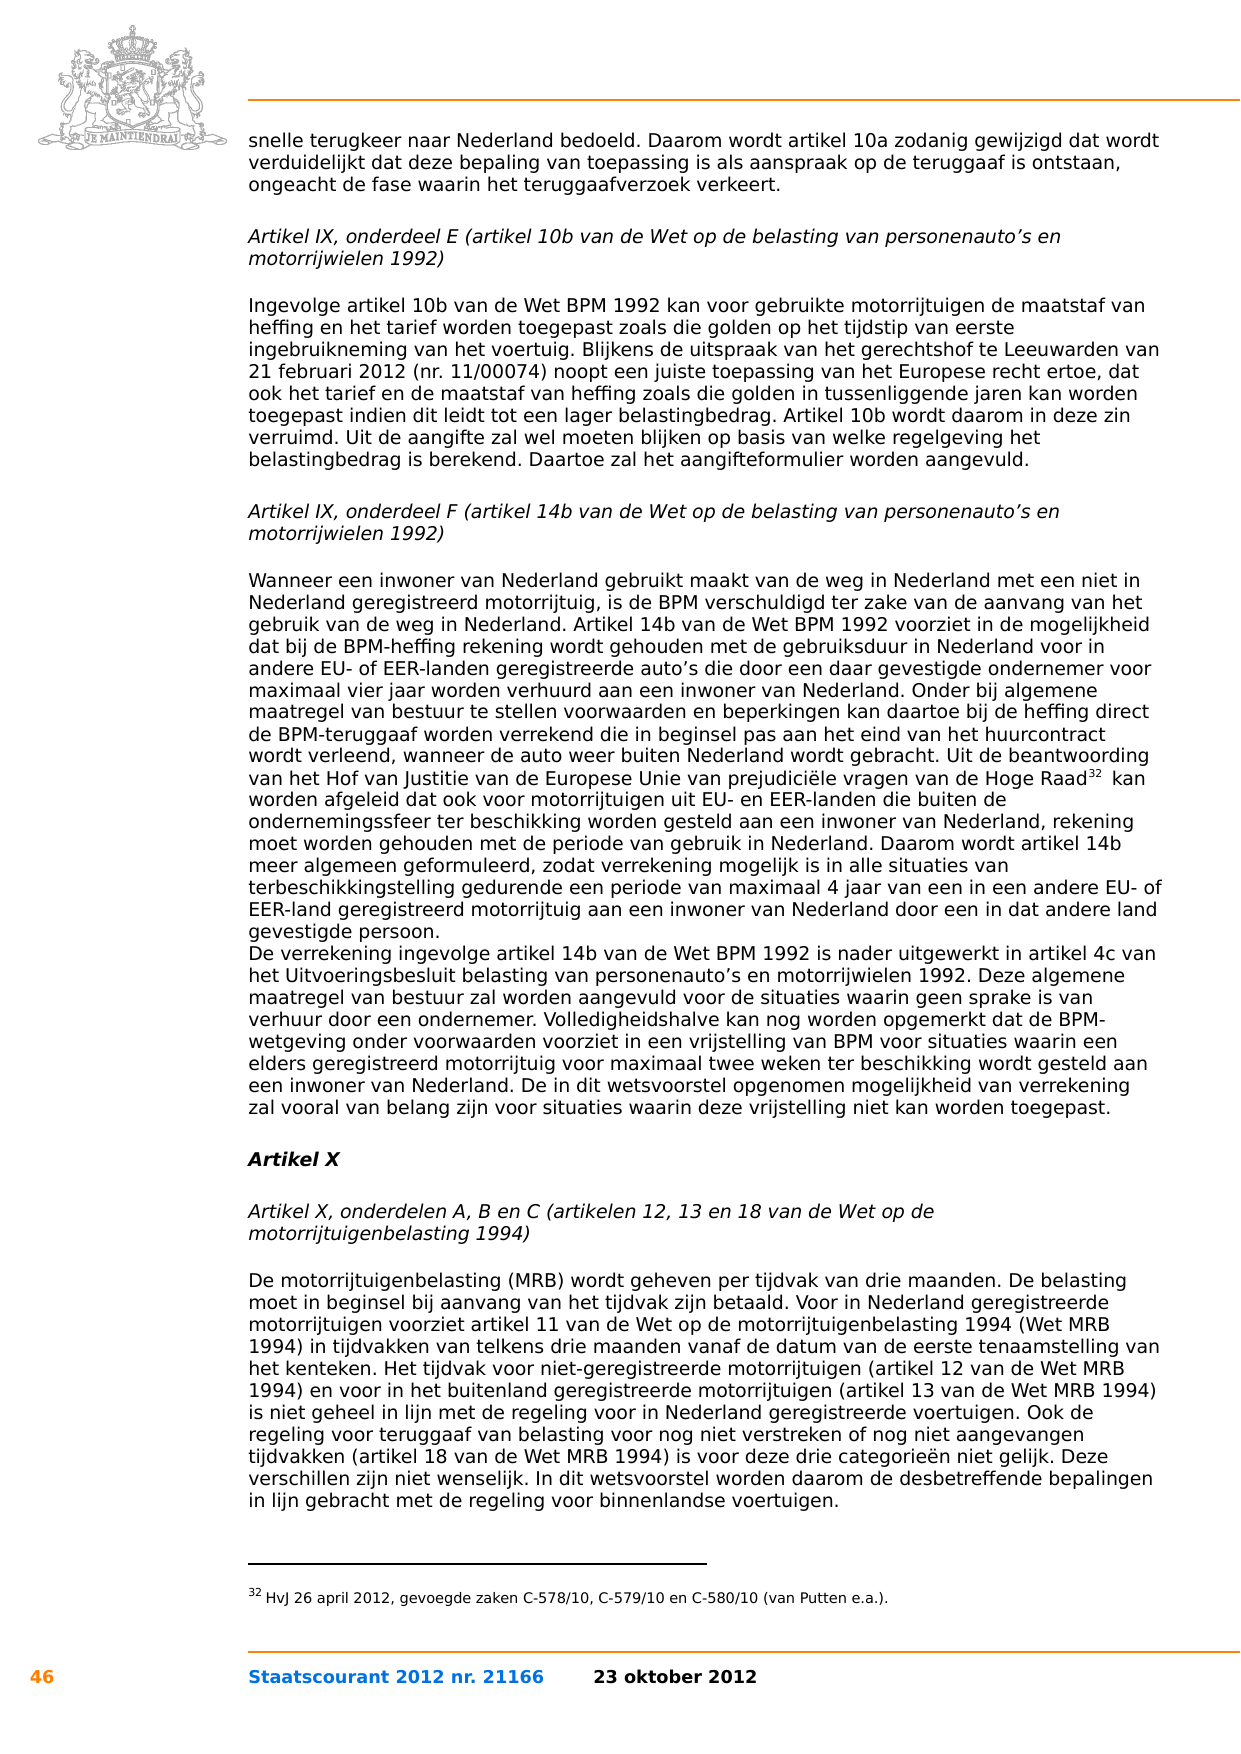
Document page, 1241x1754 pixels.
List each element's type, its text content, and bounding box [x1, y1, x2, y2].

subtitle Artikel IX, onderdeel E (artikel 10b van de Wet op de belasting van personenauto’s en motorrijwielen 1992) [248, 226, 1163, 270]
subtitle Artikel X, onderdelen A, B en C (artikelen 12, 13 en 18 van de Wet op de motorrijtuigenbelasting 1994) [248, 1201, 1163, 1245]
subtitle Artikel X [248, 1149, 1163, 1171]
text Wanneer een inwoner van Nederland gebruikt maakt van de weg in Nederland met een niet in Nederland geregistreerd motorrijtuig, is de BPM verschuldigd ter zake van de aanvang van het gebruik van de weg in Nederland. Artikel 14b van de Wet BPM 1992 voorziet in de mogelijkheid dat bij de BPM-heffing rekening wordt gehouden met de gebruiksduur in Nederland voor in andere EU- of EER-landen geregistreerde auto’s die door een daar gevestigde ondernemer voor maximaal vier jaar worden verhuurd aan een inwoner van Nederland. Onder bij algemene maatregel van bestuur te stellen voorwaarden en beperkingen kan daartoe bij de heffing direct de BPM-teruggaaf worden verrekend die in beginsel pas aan het eind van het huurcontract wordt verleend, wanneer de auto weer buiten Nederland wordt gebracht. Uit de beantwoording van het Hof van Justitie van de Europese Unie van prejudiciële vragen van de Hoge Raad kan worden afgeleid dat ook voor motorrijtuigen uit EU- en EER-landen die buiten de ondernemingssfeer ter beschikking worden gesteld aan een inwoner van Nederland, rekening moet worden gehouden met de periode van gebruik in Nederland. Daarom wordt artikel 14b meer algemeen geformuleerd, zodat verrekening mogelijk is in alle situaties van terbeschikkingstelling gedurende een periode van maximaal 4 jaar van een in een andere EU- of EER-land geregistreerd motorrijtuig aan een inwoner van Nederland door een in dat andere land gevestigde persoon. [248, 569, 1163, 943]
subtitle Artikel IX, onderdeel F (artikel 14b van de Wet op de belasting van personenauto’s en motorrijwielen 1992) [248, 501, 1163, 544]
text HvJ 26 april 2012, gevoegde zaken C-578/10, C-579/10 en C-580/10 (van Putten e.a.). [248, 1586, 1163, 1608]
text snelle terugkeer naar Nederland bedoeld. Daarom wordt artikel 10a zodanig gewijzigd dat wordt verduidelijkt dat deze bepaling van toepassing is als aanspraak op de teruggaaf is ontstaan, ongeacht de fase waarin het teruggaafverzoek verkeert. [248, 130, 1163, 196]
text Ingevolge artikel 10b van de Wet BPM 1992 kan voor gebruikte motorrijtuigen de maatstaf van heffing en het tarief worden toegepast zoals die golden op het tijdstip van eerste ingebruikneming van het voertuig. Blijkens de uitspraak van het gerechtshof te Leeuwarden van 21 februari 2012 (nr. 11/00074) noopt een juiste toepassing van het Europese recht ertoe, dat ook het tarief en de maatstaf van heffing zoals die golden in tussenliggende jaren kan worden toegepast indien dit leidt tot een lager belastingbedrag. Artikel 10b wordt daarom in deze zin verruimd. Uit de aangifte zal wel moeten blijken op basis van welke regelgeving het belastingbedrag is berekend. Daartoe zal het aangifteformulier worden aangevuld. [248, 295, 1163, 471]
text De motorrijtuigenbelasting (MRB) wordt geheven per tijdvak van drie maanden. De belasting moet in beginsel bij aanvang van het tijdvak zijn betaald. Voor in Nederland geregistreerde motorrijtuigen voorziet artikel 11 van de Wet op de motorrijtuigenbelasting 1994 (Wet MRB 1994) in tijdvakken van telkens drie maanden vanaf de datum van de eerste tenaamstelling van het kenteken. Het tijdvak voor niet-geregistreerde motorrijtuigen (artikel 12 van de Wet MRB 1994) en voor in het buitenland geregistreerde motorrijtuigen (artikel 13 van de Wet MRB 1994) is niet geheel in lijn met de regeling voor in Nederland geregistreerde voertuigen. Ook de regeling voor teruggaaf van belasting voor nog niet verstreken of nog niet aangevangen tijdvakken (artikel 18 van de Wet MRB 1994) is voor deze drie categorieën niet gelijk. Deze verschillen zijn niet wenselijk. In dit wetsvoorstel worden daarom de desbetreffende bepalingen in lijn gebracht met de regeling voor binnenlandse voertuigen. [248, 1270, 1163, 1512]
picture [38, 25, 227, 150]
text De verrekening ingevolge artikel 14b van de Wet BPM 1992 is nader uitgewerkt in artikel 4c van het Uitvoeringsbesluit belasting van personenauto’s en motorrijwielen 1992. Deze algemene maatregel van bestuur zal worden aangevuld voor de situaties waarin geen sprake is van verhuur door een ondernemer. Volledigheidshalve kan nog worden opgemerkt dat de BPM-wetgeving onder voorwaarden voorziet in een vrijstelling van BPM voor situaties waarin een elders geregistreerd motorrijtuig voor maximaal twee weken ter beschikking wordt gesteld aan een inwoner van Nederland. De in dit wetsvoorstel opgenomen mogelijkheid van verrekening zal vooral van belang zijn voor situaties waarin deze vrijstelling niet kan worden toegepast. [248, 943, 1163, 1119]
